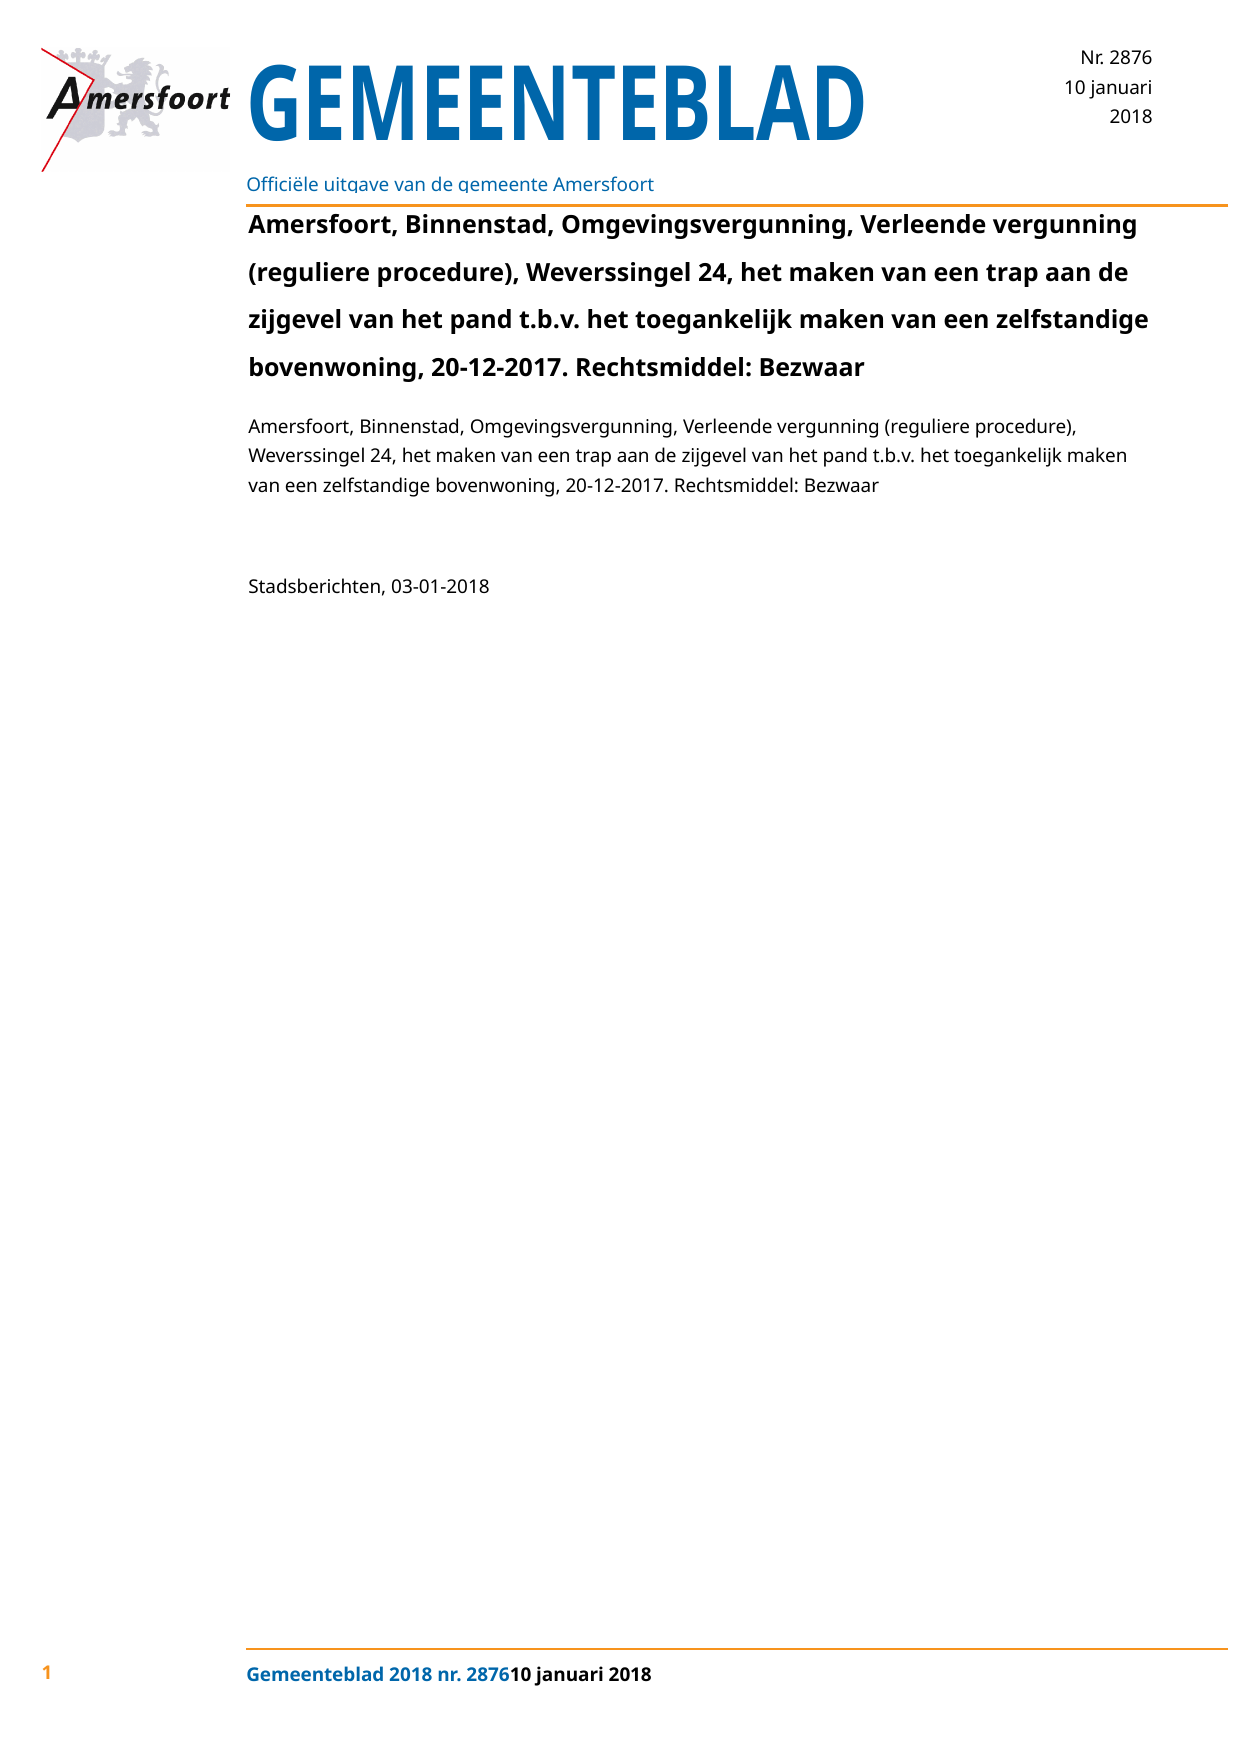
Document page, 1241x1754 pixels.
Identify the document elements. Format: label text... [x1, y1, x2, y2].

text Stadsberichten, 03-01-2018 [248, 573, 1152, 599]
text Amersfoort, Binnenstad, Omgevingsvergunning, Verleende vergunning (reguliere procedure), Weverssingel 24, het maken van een trap aan de zijgevel van het pand t.b.v. het toegankelijk maken van een zelfstandige bovenwoning, 20-12-2017. Rechtsmiddel: Bezwaar [248, 413, 1152, 498]
picture [41, 47, 231, 172]
text Amersfoort, Binnenstad, Omgevingsvergunning, Verleende vergunning (reguliere procedure), Weverssingel 24, het maken van een trap aan de zijgevel van het pand t.b.v. het toegankelijk maken van een zelfstandige bovenwoning, 20-12-2017. Rechtsmiddel: Bezwaar [248, 207, 1152, 384]
